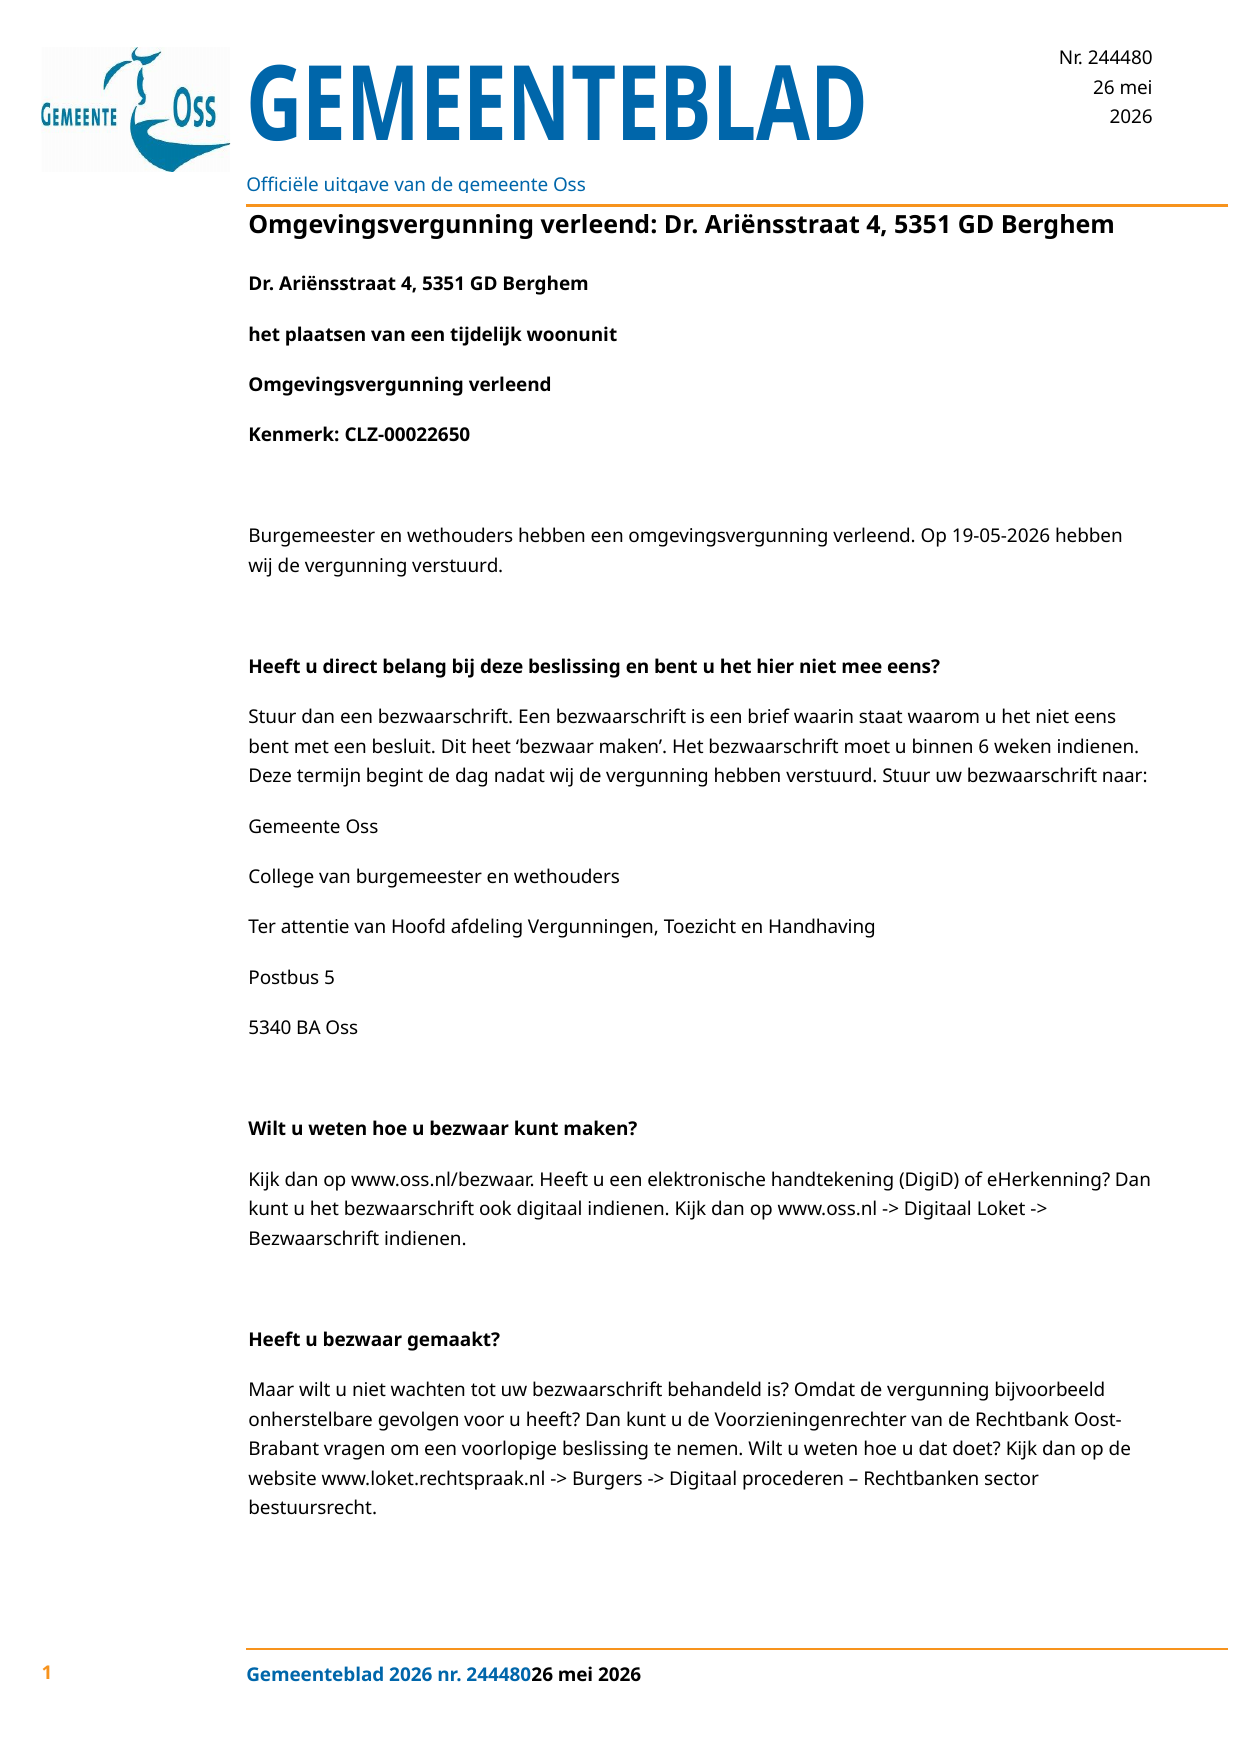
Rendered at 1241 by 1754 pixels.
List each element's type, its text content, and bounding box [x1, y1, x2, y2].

text Stuur dan een bezwaarschrift. Een bezwaarschrift is een brief waarin staat waarom u het niet eens bent met een besluit. Dit heet ‘bezwaar maken’. Het bezwaarschrift moet u binnen 6 weken indienen. Deze termijn begint de dag nadat wij de vergunning hebben verstuurd. Stuur uw bezwaarschrift naar: [248, 703, 1152, 788]
text Maar wilt u niet wachten tot uw bezwaarschrift behandeld is? Omdat de vergunning bijvoorbeeld onherstelbare gevolgen voor u heeft? Dan kunt u de Voorzieningenrechter van de Rechtbank Oost-Brabant vragen om een voorlopige beslissing te nemen. Wilt u weten hoe u dat doet? Kijk dan op de website www.loket.rechtspraak.nl -> Burgers -> Digitaal procederen – Rechtbanken sector bestuursrecht. [248, 1376, 1152, 1520]
text Dr. Ariënsstraat 4, 5351 GD Berghem [248, 270, 1152, 296]
text Ter attentie van Hoofd afdeling Vergunningen, Toezicht en Handhaving [248, 914, 1152, 939]
text College van burgemeester en wethouders [248, 863, 1152, 889]
text Kenmerk: CLZ-00022650 [248, 422, 1152, 447]
text het plaatsen van een tijdelijk woonunit [248, 321, 1152, 346]
text Kijk dan op www.oss.nl/bezwaar. Heeft u een elektronische handtekening (DigiD) of eHerkenning? Dan kunt u het bezwaarschrift ook digitaal indienen. Kijk dan op www.oss.nl -> Digitaal Loket -> Bezwaarschrift indienen. [248, 1166, 1152, 1251]
text Heeft u bezwaar gemaakt? [248, 1326, 1152, 1351]
text Heeft u direct belang bij deze beslissing en bent u het hier niet mee eens? [248, 653, 1152, 678]
text Omgevingsvergunning verleend: Dr. Ariënsstraat 4, 5351 GD Berghem [248, 207, 1152, 241]
text 5340 BA Oss [248, 1014, 1152, 1040]
text Omgevingsvergunning verleend [248, 371, 1152, 397]
picture [41, 47, 231, 172]
text Burgemeester en wethouders hebben een omgevingsvergunning verleend. Op 19-05-2026 hebben wij de vergunning verstuurd. [248, 522, 1152, 578]
text Wilt u weten hoe u bezwaar kunt maken? [248, 1115, 1152, 1141]
text Gemeente Oss [248, 813, 1152, 838]
text Postbus 5 [248, 964, 1152, 990]
